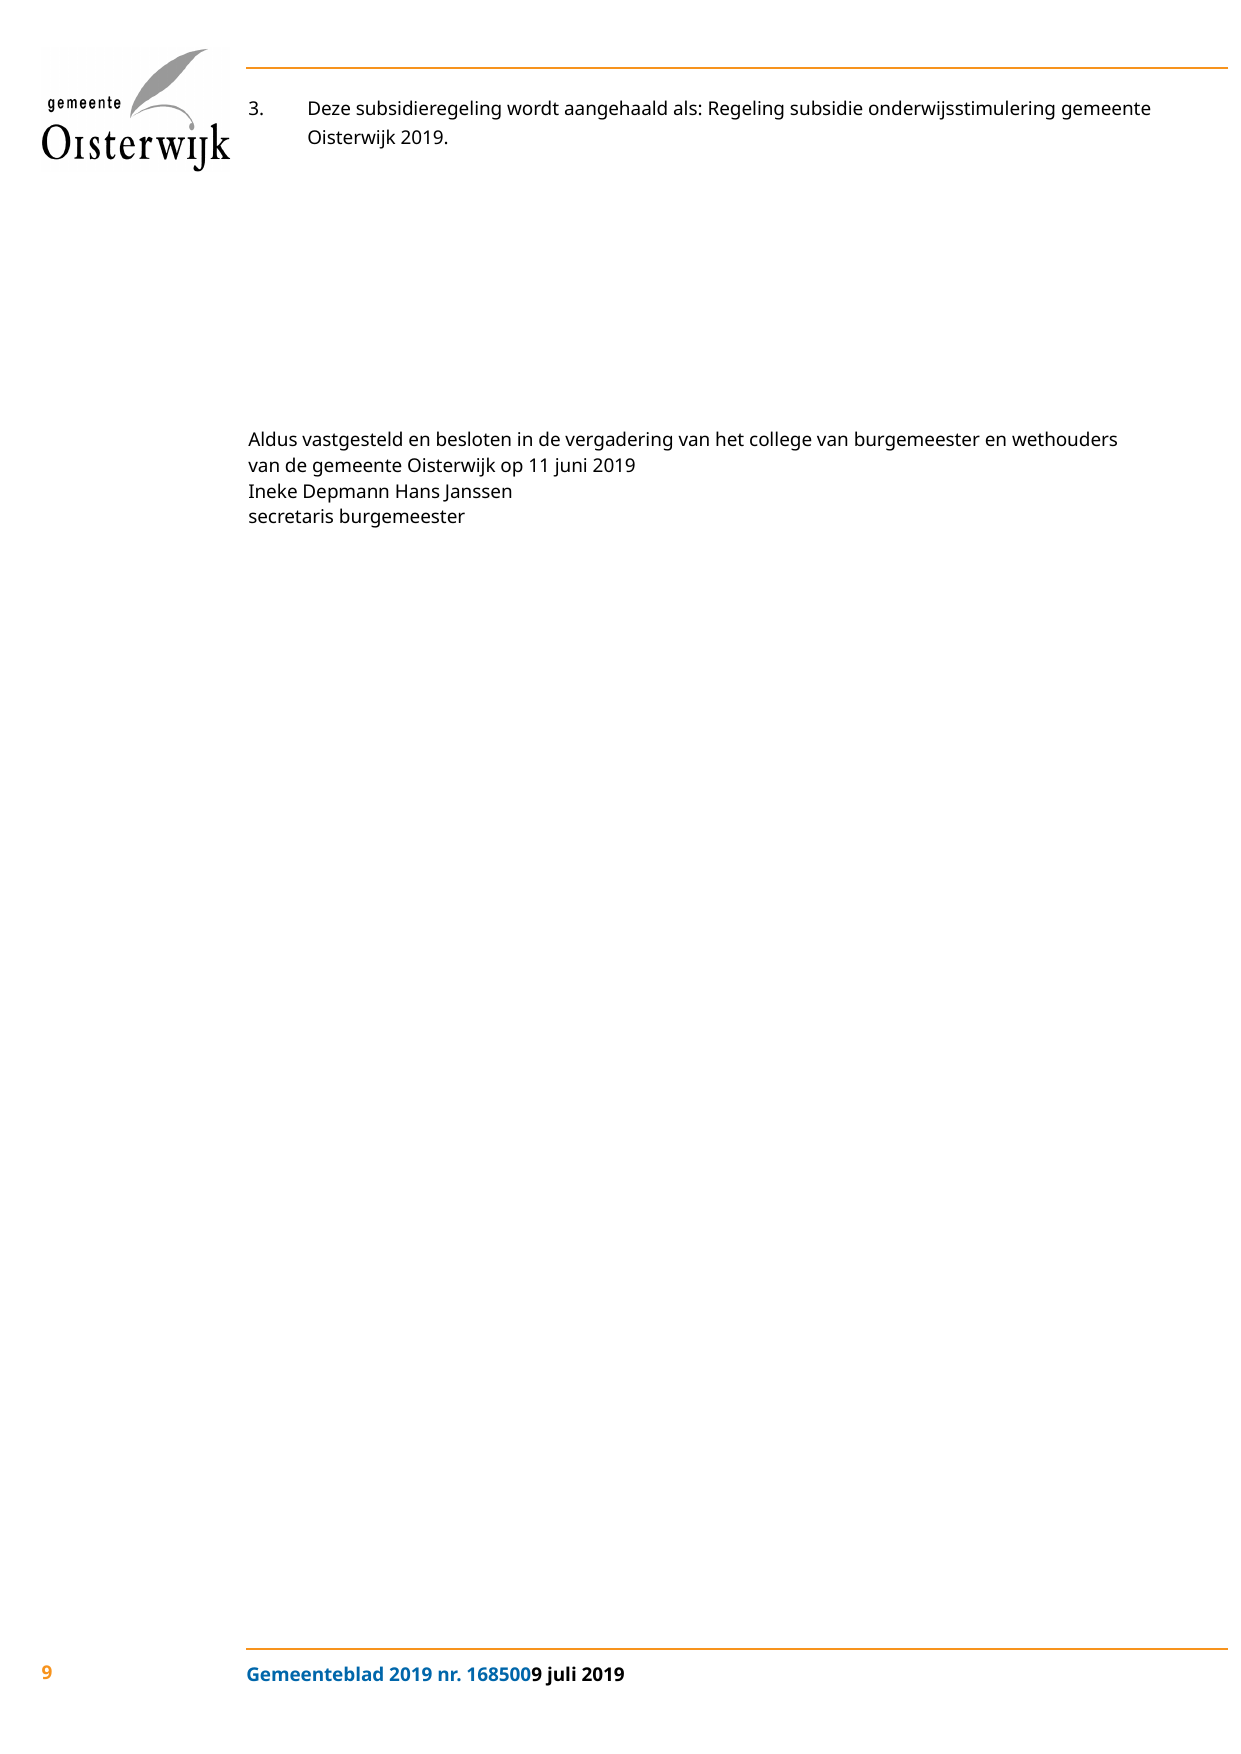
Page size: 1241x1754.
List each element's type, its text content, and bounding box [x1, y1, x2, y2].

text secretaris burgemeester [248, 503, 1152, 529]
text Aldus vastgesteld en besloten in de vergadering van het college van burgemeester en wethouders van de gemeente Oisterwijk op 11 juni 2019 [248, 426, 1152, 478]
picture [41, 47, 231, 172]
text Ineke Depmann Hans Janssen [248, 478, 1152, 503]
list Deze subsidieregeling wordt aangehaald als: Regeling subsidie onderwijsstimulering gemeente Oisterwijk 2019. [248, 95, 1152, 150]
